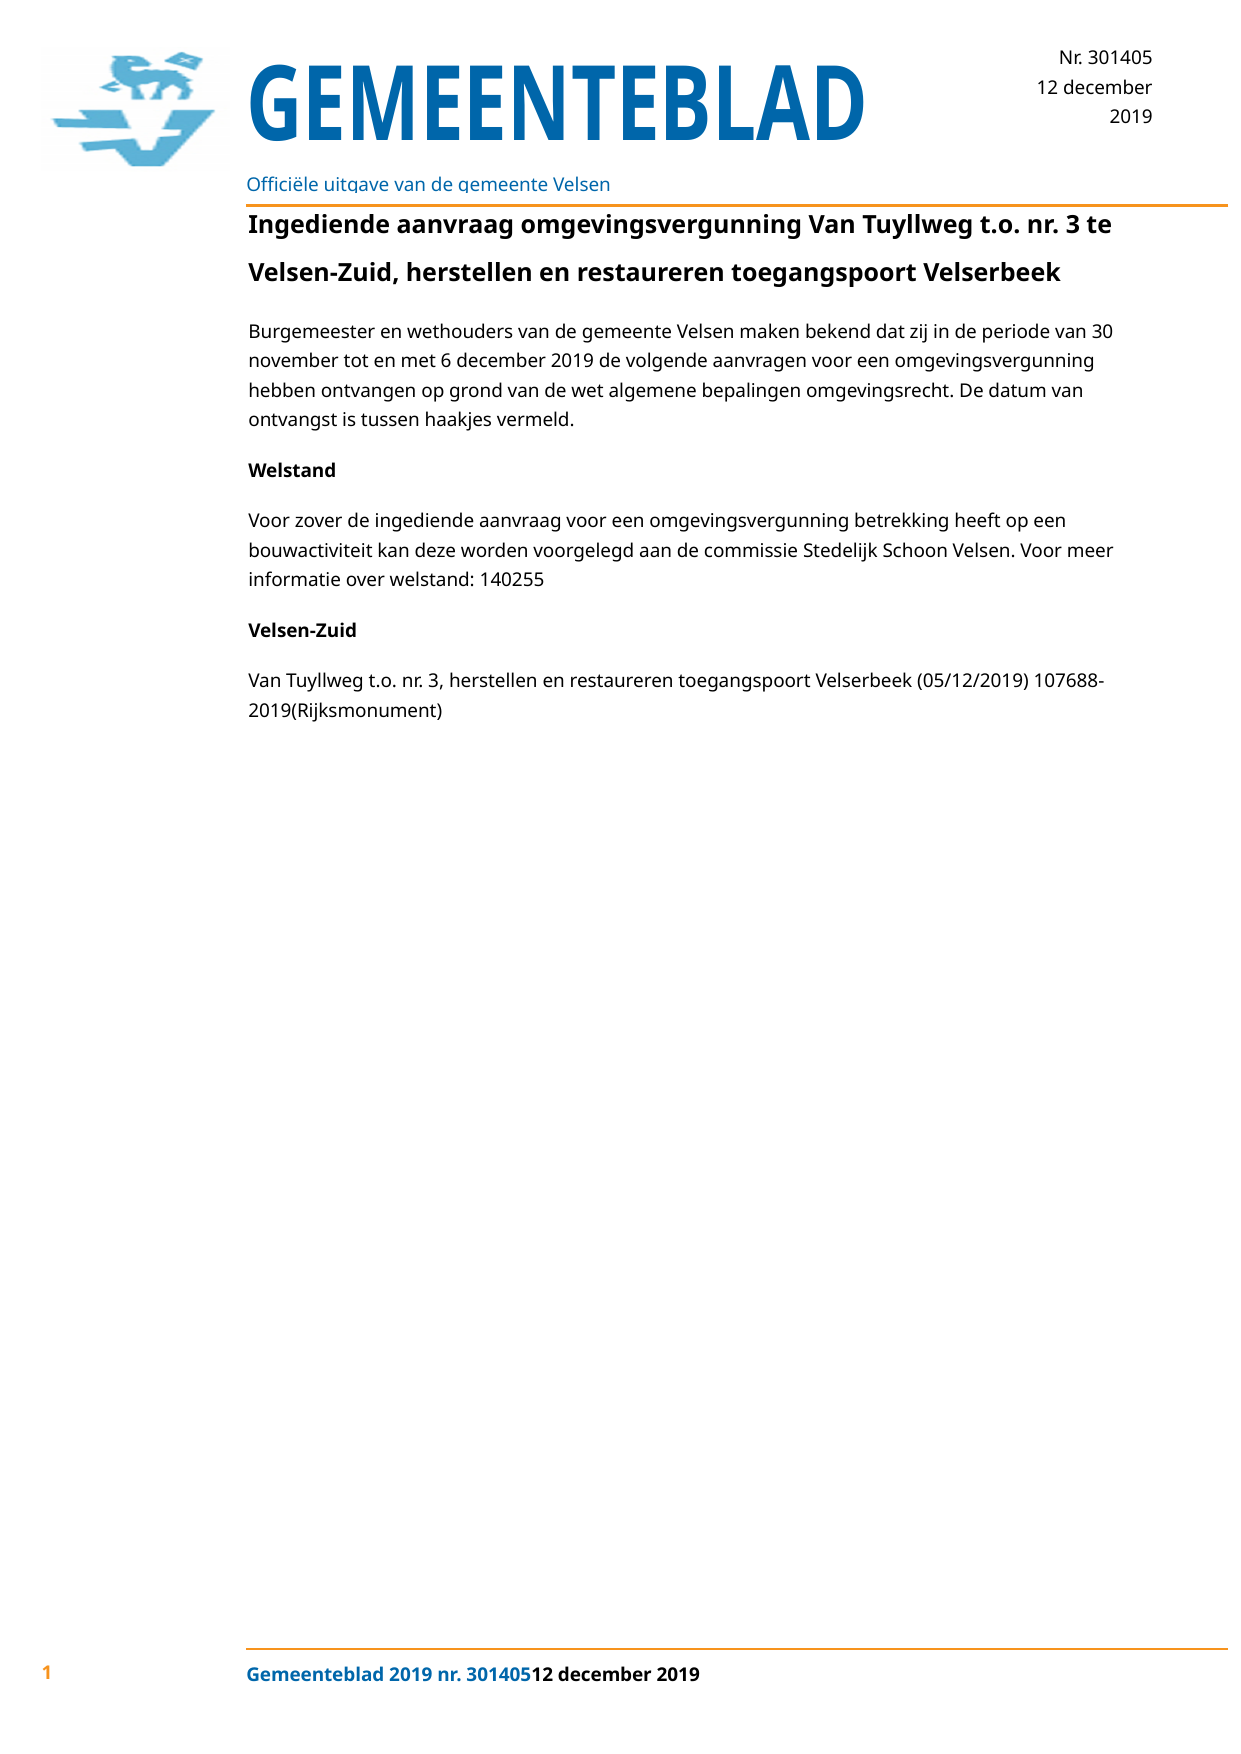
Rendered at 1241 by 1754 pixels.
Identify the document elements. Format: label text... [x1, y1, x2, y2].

text Velsen-Zuid [248, 617, 1152, 643]
text Burgemeester en wethouders van de gemeente Velsen maken bekend dat zij in de periode van 30 november tot en met 6 december 2019 de volgende aanvragen voor een omgevingsvergunning hebben ontvangen op grond van de wet algemene bepalingen omgevingsrecht. De datum van ontvangst is tussen haakjes vermeld. [248, 318, 1152, 432]
text Ingediende aanvraag omgevingsvergunning Van Tuyllweg t.o. nr. 3 te Velsen-Zuid, herstellen en restaureren toegangspoort Velserbeek [248, 207, 1152, 288]
text Voor zover de ingediende aanvraag voor een omgevingsvergunning betrekking heeft op een bouwactiviteit kan deze worden voorgelegd aan de commissie Stedelijk Schoon Velsen. Voor meer informatie over welstand: 140255 [248, 507, 1152, 592]
picture [41, 47, 231, 172]
text Van Tuyllweg t.o. nr. 3, herstellen en restaureren toegangspoort Velserbeek (05/12/2019) 107688-2019(Rijksmonument) [248, 667, 1152, 723]
text Welstand [248, 457, 1152, 483]
